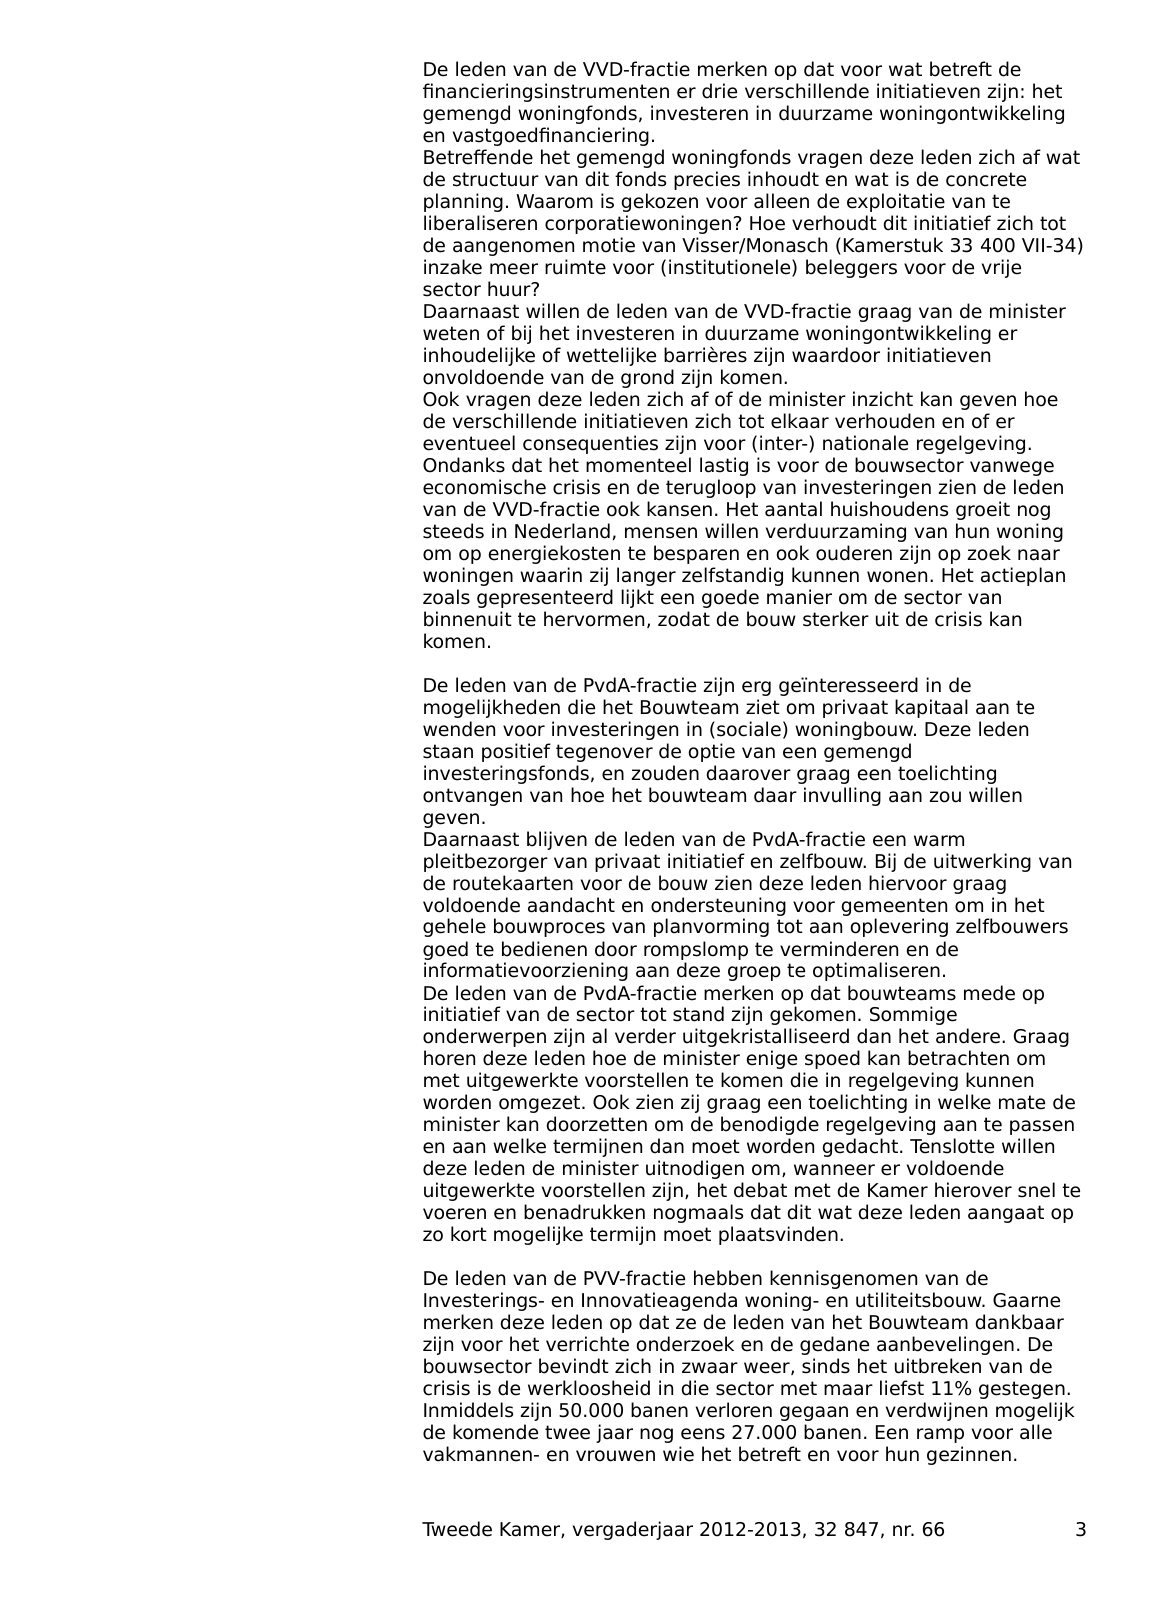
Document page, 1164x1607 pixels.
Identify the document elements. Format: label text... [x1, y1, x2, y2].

text De leden van de PvdA-fractie merken op dat bouwteams mede op initiatief van de sector tot stand zijn gekomen. Sommige onderwerpen zijn al verder uitgekristalliseerd dan het andere. Graag horen deze leden hoe de minister enige spoed kan betrachten om met uitgewerkte voorstellen te komen die in regelgeving kunnen worden omgezet. Ook zien zij graag een toelichting in welke mate de minister kan doorzetten om de benodigde regelgeving aan te passen en aan welke termijnen dan moet worden gedacht. Tenslotte willen deze leden de minister uitnodigen om, wanneer er voldoende uitgewerkte voorstellen zijn, het debat met de Kamer hierover snel te voeren en benadrukken nogmaals dat dit wat deze leden aangaat op zo kort mogelijke termijn moet plaatsvinden. [422, 982, 1087, 1246]
text Daarnaast blijven de leden van de PvdA-fractie een warm pleitbezorger van privaat initiatief en zelfbouw. Bij de uitwerking van de routekaarten voor de bouw zien deze leden hiervoor graag voldoende aandacht en ondersteuning voor gemeenten om in het gehele bouwproces van planvorming tot aan oplevering zelfbouwers goed te bedienen door rompslomp te verminderen en de informatievoorziening aan deze groep te optimaliseren. [422, 828, 1087, 982]
text Ondanks dat het momenteel lastig is voor de bouwsector vanwege economische crisis en de terugloop van investeringen zien de leden van de VVD-fractie ook kansen. Het aantal huishoudens groeit nog steeds in Nederland, mensen willen verduurzaming van hun woning om op energiekosten te besparen en ook ouderen zijn op zoek naar woningen waarin zij langer zelfstandig kunnen wonen. Het actieplan zoals gepresenteerd lijkt een goede manier om de sector van binnenuit te hervormen, zodat de bouw sterker uit de crisis kan komen. [422, 455, 1087, 652]
text De leden van de PVV-fractie hebben kennisgenomen van de Investerings- en Innovatieagenda woning- en utiliteitsbouw. Gaarne merken deze leden op dat ze de leden van het Bouwteam dankbaar zijn voor het verrichte onderzoek en de gedane aanbevelingen. De bouwsector bevindt zich in zwaar weer, sinds het uitbreken van de crisis is de werkloosheid in die sector met maar liefst 11% gestegen. Inmiddels zijn 50.000 banen verloren gegaan en verdwijnen mogelijk de komende twee jaar nog eens 27.000 banen. Een ramp voor alle vakmannen- en vrouwen wie het betreft en voor hun gezinnen. [422, 1268, 1087, 1466]
text Ook vragen deze leden zich af of de minister inzicht kan geven hoe de verschillende initiatieven zich tot elkaar verhouden en of er eventueel consequenties zijn voor (inter-) nationale regelgeving. [422, 389, 1087, 455]
text De leden van de PvdA-fractie zijn erg geïnteresseerd in de mogelijkheden die het Bouwteam ziet om privaat kapitaal aan te wenden voor investeringen in (sociale) woningbouw. Deze leden staan positief tegenover de optie van een gemengd investeringsfonds, en zouden daarover graag een toelichting ontvangen van hoe het bouwteam daar invulling aan zou willen geven. [422, 675, 1087, 828]
text Daarnaast willen de leden van de VVD-fractie graag van de minister weten of bij het investeren in duurzame woningontwikkeling er inhoudelijke of wettelijke barrières zijn waardoor initiatieven onvoldoende van de grond zijn komen. [422, 301, 1087, 389]
text De leden van de VVD-fractie merken op dat voor wat betreft de financieringsinstrumenten er drie verschillende initiatieven zijn: het gemengd woningfonds, investeren in duurzame woningontwikkeling en vastgoedfinanciering. [422, 59, 1087, 147]
text Betreffende het gemengd woningfonds vragen deze leden zich af wat de structuur van dit fonds precies inhoudt en wat is de concrete planning. Waarom is gekozen voor alleen de exploitatie van te liberaliseren corporatiewoningen? Hoe verhoudt dit initiatief zich tot de aangenomen motie van Visser/Monasch (Kamerstuk 33 400 VII-34) inzake meer ruimte voor (institutionele) beleggers voor de vrije sector huur? [422, 147, 1087, 301]
